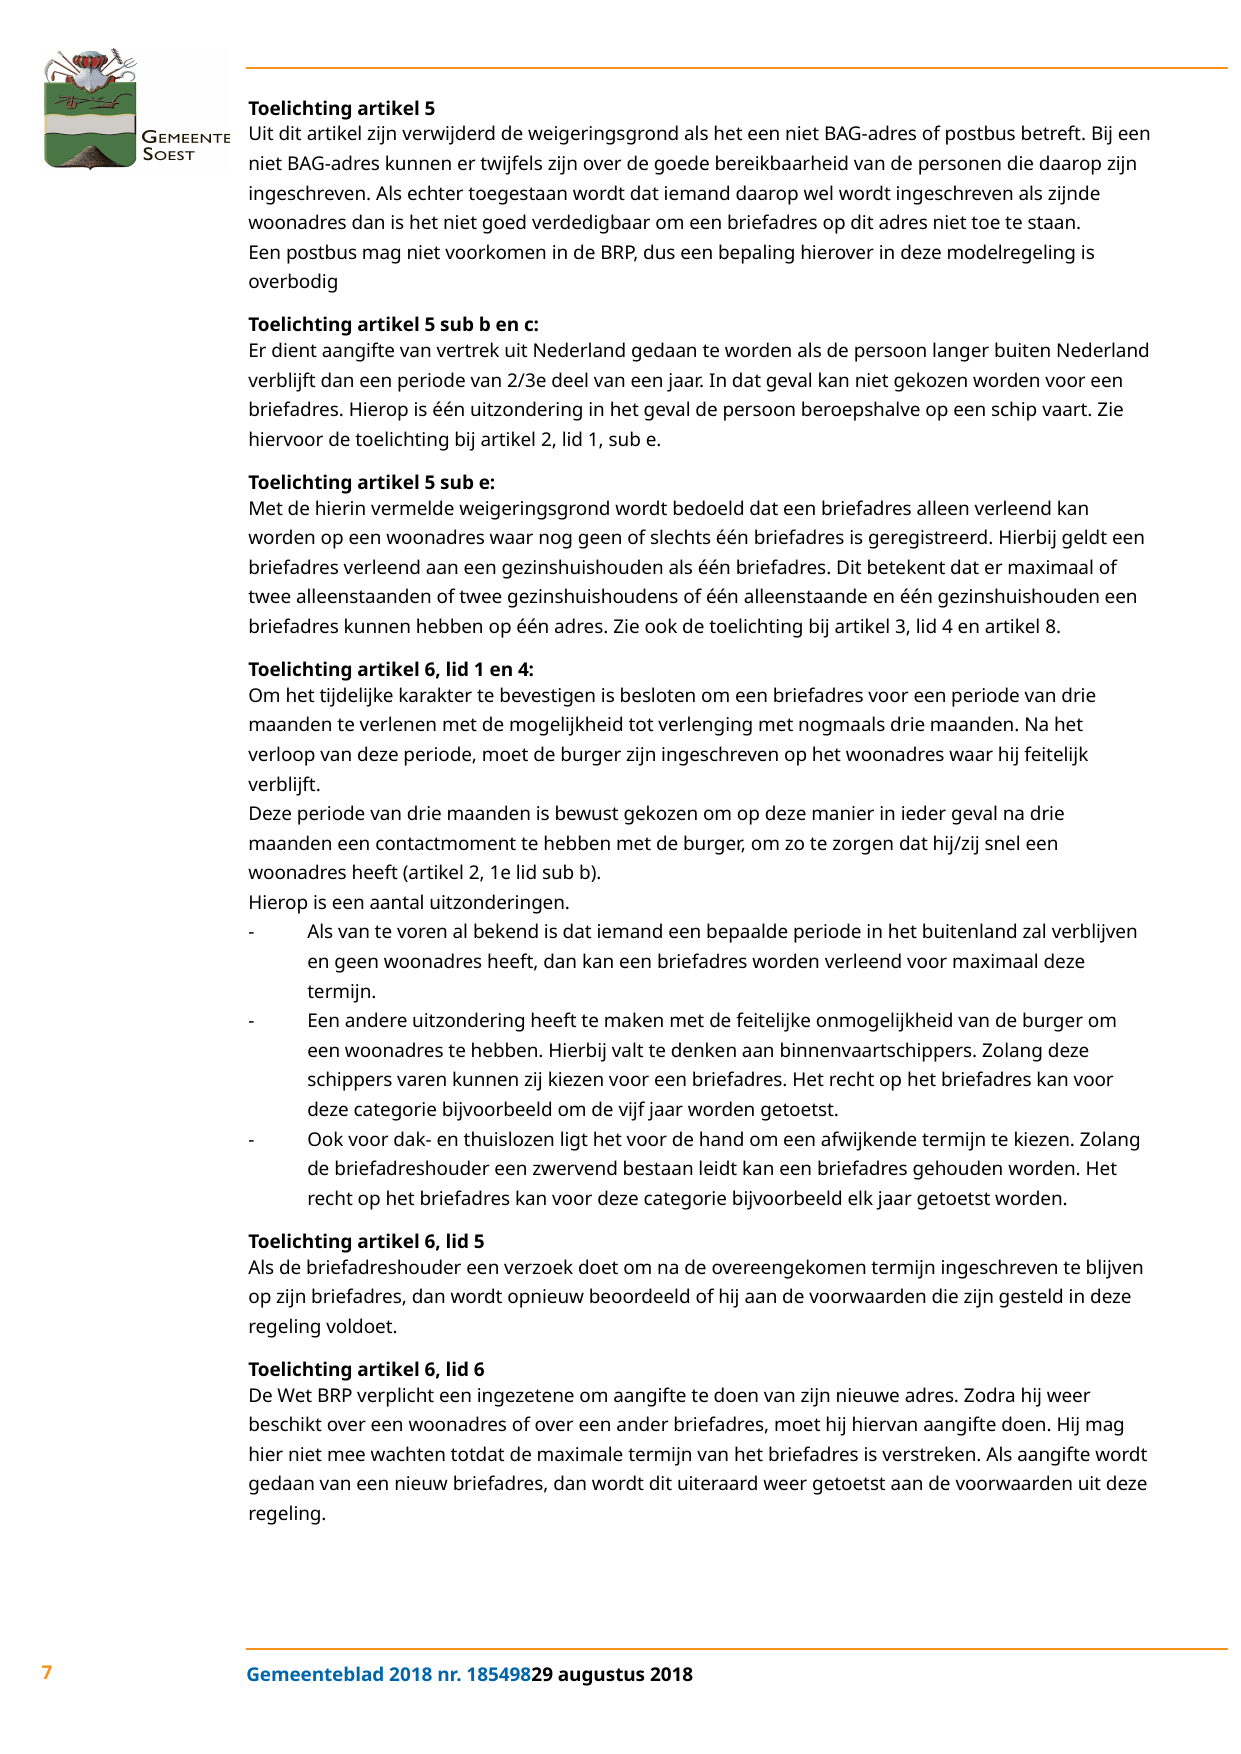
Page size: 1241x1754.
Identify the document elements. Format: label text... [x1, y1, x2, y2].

text Toelichting artikel 6, lid 6 [248, 1356, 1152, 1382]
text Met de hierin vermelde weigeringsgrond wordt bedoeld dat een briefadres alleen verleend kan worden op een woonadres waar nog geen of slechts één briefadres is geregistreerd. Hierbij geldt een briefadres verleend aan een gezinshuishouden als één briefadres. Dit betekent dat er maximaal of twee alleenstaanden of twee gezinshuishoudens of één alleenstaande en één gezinshuishouden een briefadres kunnen hebben op één adres. Zie ook de toelichting bij artikel 3, lid 4 en artikel 8. [248, 495, 1152, 639]
text Uit dit artikel zijn verwijderd de weigeringsgrond als het een niet BAG-adres of postbus betreft. Bij een niet BAG-adres kunnen er twijfels zijn over de goede bereikbaarheid van de personen die daarop zijn ingeschreven. Als echter toegestaan wordt dat iemand daarop wel wordt ingeschreven als zijnde woonadres dan is het niet goed verdedigbaar om een briefadres op dit adres niet toe te staan. [248, 121, 1152, 235]
text Om het tijdelijke karakter te bevestigen is besloten om een briefadres voor een periode van drie maanden te verlenen met de mogelijkheid tot verlenging met nogmaals drie maanden. Na het verloop van deze periode, moet de burger zijn ingeschreven op het woonadres waar hij feitelijk verblijft. [248, 682, 1152, 797]
text Toelichting artikel 5 [248, 95, 1152, 121]
text Als de briefadreshouder een verzoek doet om na de overeengekomen termijn ingeschreven te blijven op zijn briefadres, dan wordt opnieuw beoordeeld of hij aan de voorwaarden die zijn gesteld in deze regeling voldoet. [248, 1254, 1152, 1339]
list Als van te voren al bekend is dat iemand een bepaalde periode in het buitenland zal verblijven en geen woonadres heeft, dan kan een briefadres worden verleend voor maximaal deze termijn. [248, 919, 1152, 1004]
text De Wet BRP verplicht een ingezetene om aangifte te doen van zijn nieuwe adres. Zodra hij weer beschikt over een woonadres of over een ander briefadres, moet hij hiervan aangifte doen. Hij mag hier niet mee wachten totdat de maximale termijn van het briefadres is verstreken. Als aangifte wordt gedaan van een nieuw briefadres, dan wordt dit uiteraard weer getoetst aan de voorwaarden uit deze regeling. [248, 1382, 1152, 1526]
text Hierop is een aantal uitzonderingen. [248, 889, 1152, 915]
text Een postbus mag niet voorkomen in de BRP, dus een bepaling hierover in deze modelregeling is overbodig [248, 239, 1152, 294]
list Een andere uitzondering heeft te maken met de feitelijke onmogelijkheid van de burger om een woonadres te hebben. Hierbij valt te denken aan binnenvaartschippers. Zolang deze schippers varen kunnen zij kiezen voor een briefadres. Het recht op het briefadres kan voor deze categorie bijvoorbeeld om de vijf jaar worden getoetst. [248, 1007, 1152, 1122]
text Deze periode van drie maanden is bewust gekozen om op deze manier in ieder geval na drie maanden een contactmoment te hebben met de burger, om zo te zorgen dat hij/zij snel een woonadres heeft (artikel 2, 1e lid sub b). [248, 800, 1152, 885]
text Er dient aangifte van vertrek uit Nederland gedaan te worden als de persoon langer buiten Nederland verblijft dan een periode van 2/3e deel van een jaar. In dat geval kan niet gekozen worden voor een briefadres. Hierop is één uitzondering in het geval de persoon beroepshalve op een schip vaart. Zie hiervoor de toelichting bij artikel 2, lid 1, sub e. [248, 337, 1152, 452]
text Toelichting artikel 5 sub b en c: [248, 312, 1152, 337]
picture [41, 47, 231, 172]
text Toelichting artikel 6, lid 5 [248, 1228, 1152, 1254]
list Ook voor dak- en thuislozen ligt het voor de hand om een afwijkende termijn te kiezen. Zolang de briefadreshouder een zwervend bestaan leidt kan een briefadres gehouden worden. Het recht op het briefadres kan voor deze categorie bijvoorbeeld elk jaar getoetst worden. [248, 1126, 1152, 1211]
text Toelichting artikel 6, lid 1 en 4: [248, 656, 1152, 682]
text Toelichting artikel 5 sub e: [248, 469, 1152, 495]
